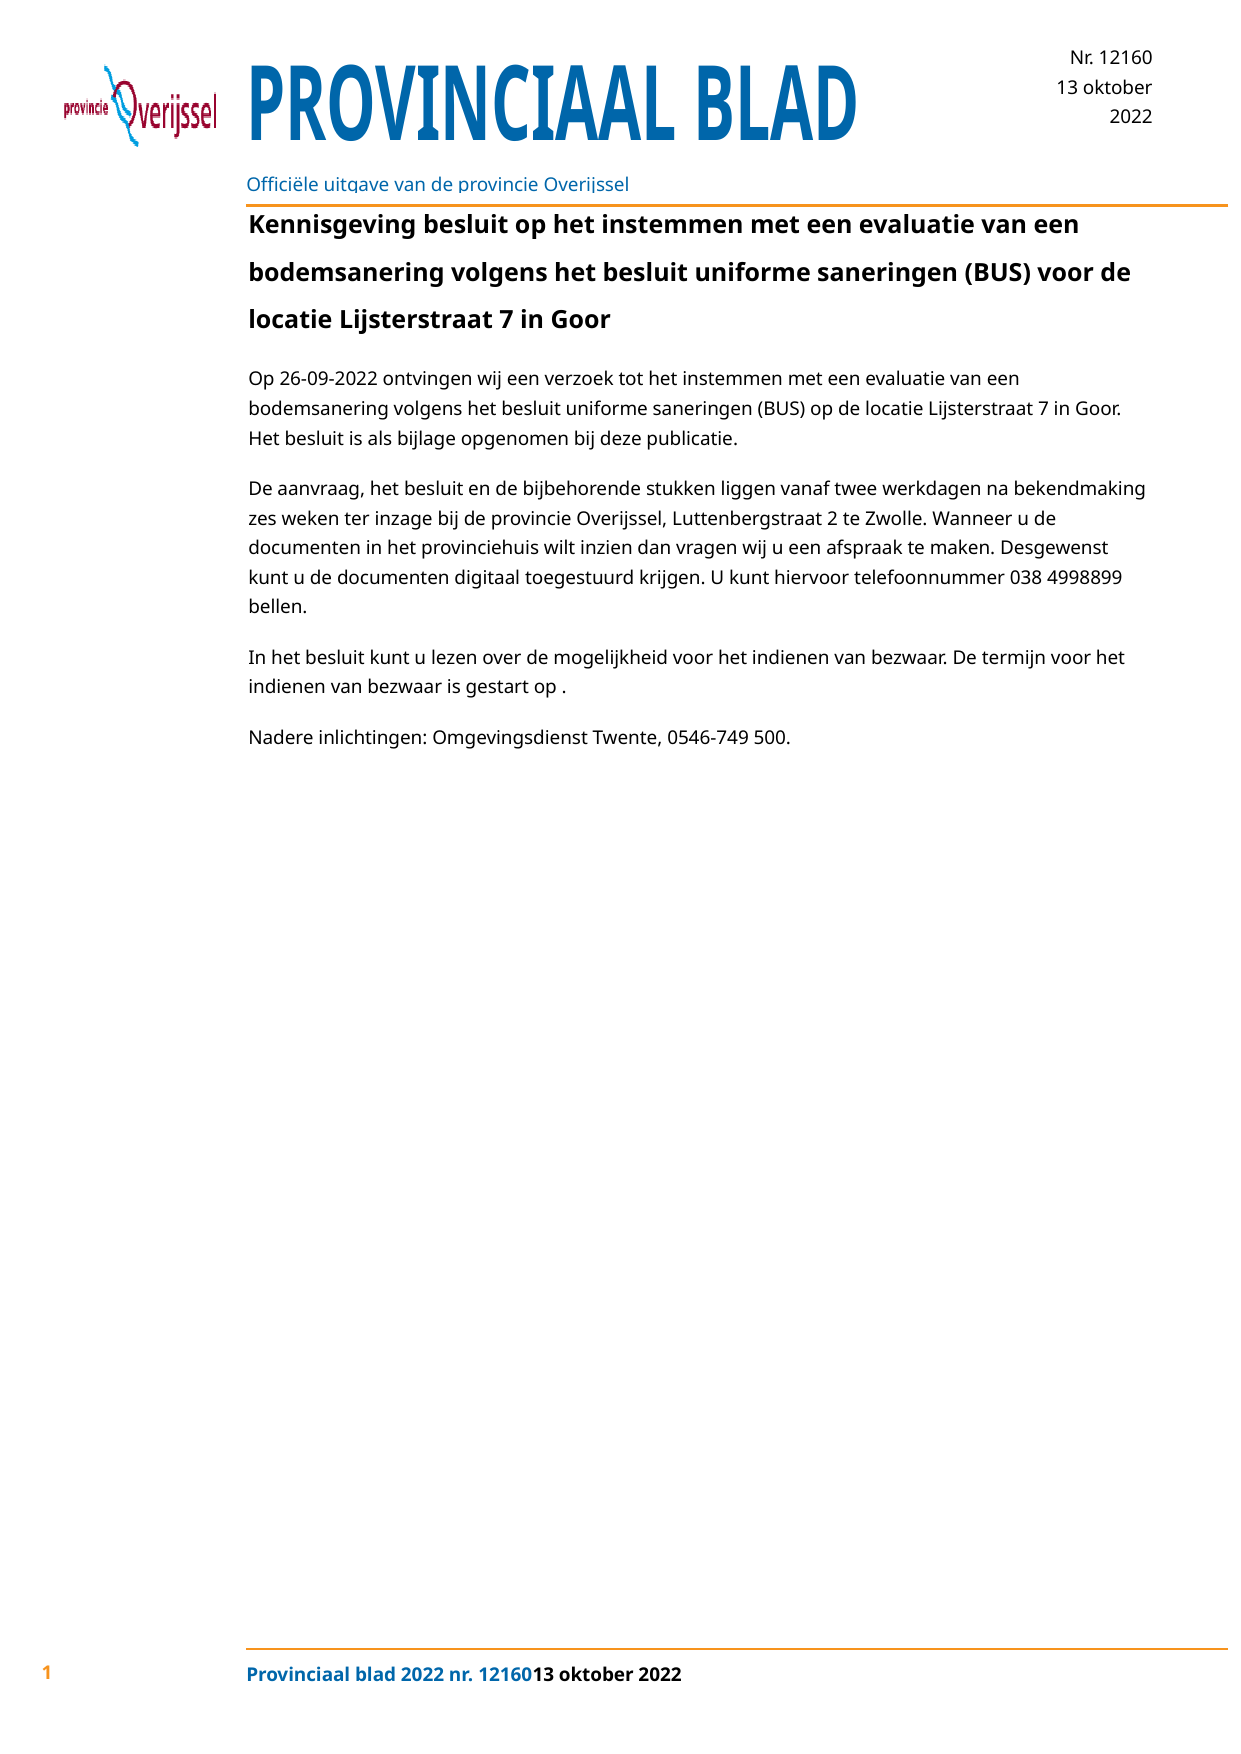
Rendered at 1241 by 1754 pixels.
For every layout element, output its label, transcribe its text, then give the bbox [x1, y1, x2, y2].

text Op 26-09-2022 ontvingen wij een verzoek tot het instemmen met een evaluatie van een bodemsanering volgens het besluit uniforme saneringen (BUS) op de locatie Lijsterstraat 7 in Goor. Het besluit is als bijlage opgenomen bij deze publicatie. [248, 366, 1152, 450]
text Kennisgeving besluit op het instemmen met een evaluatie van een bodemsanering volgens het besluit uniforme saneringen (BUS) voor de locatie Lijsterstraat 7 in Goor [248, 207, 1152, 336]
text Nadere inlichtingen: Omgevingsdienst Twente, 0546-749 500. [248, 724, 1152, 749]
picture [41, 47, 231, 172]
text De aanvraag, het besluit en de bijbehorende stukken liggen vanaf twee werkdagen na bekendmaking zes weken ter inzage bij de provincie Overijssel, Luttenbergstraat 2 te Zwolle. Wanneer u de documenten in het provinciehuis wilt inzien dan vragen wij u een afspraak te maken. Desgewenst kunt u de documenten digitaal toegestuurd krijgen. U kunt hiervoor telefoonnummer 038 4998899 bellen. [248, 475, 1152, 619]
text In het besluit kunt u lezen over de mogelijkheid voor het indienen van bezwaar. De termijn voor het indienen van bezwaar is gestart op . [248, 644, 1152, 699]
